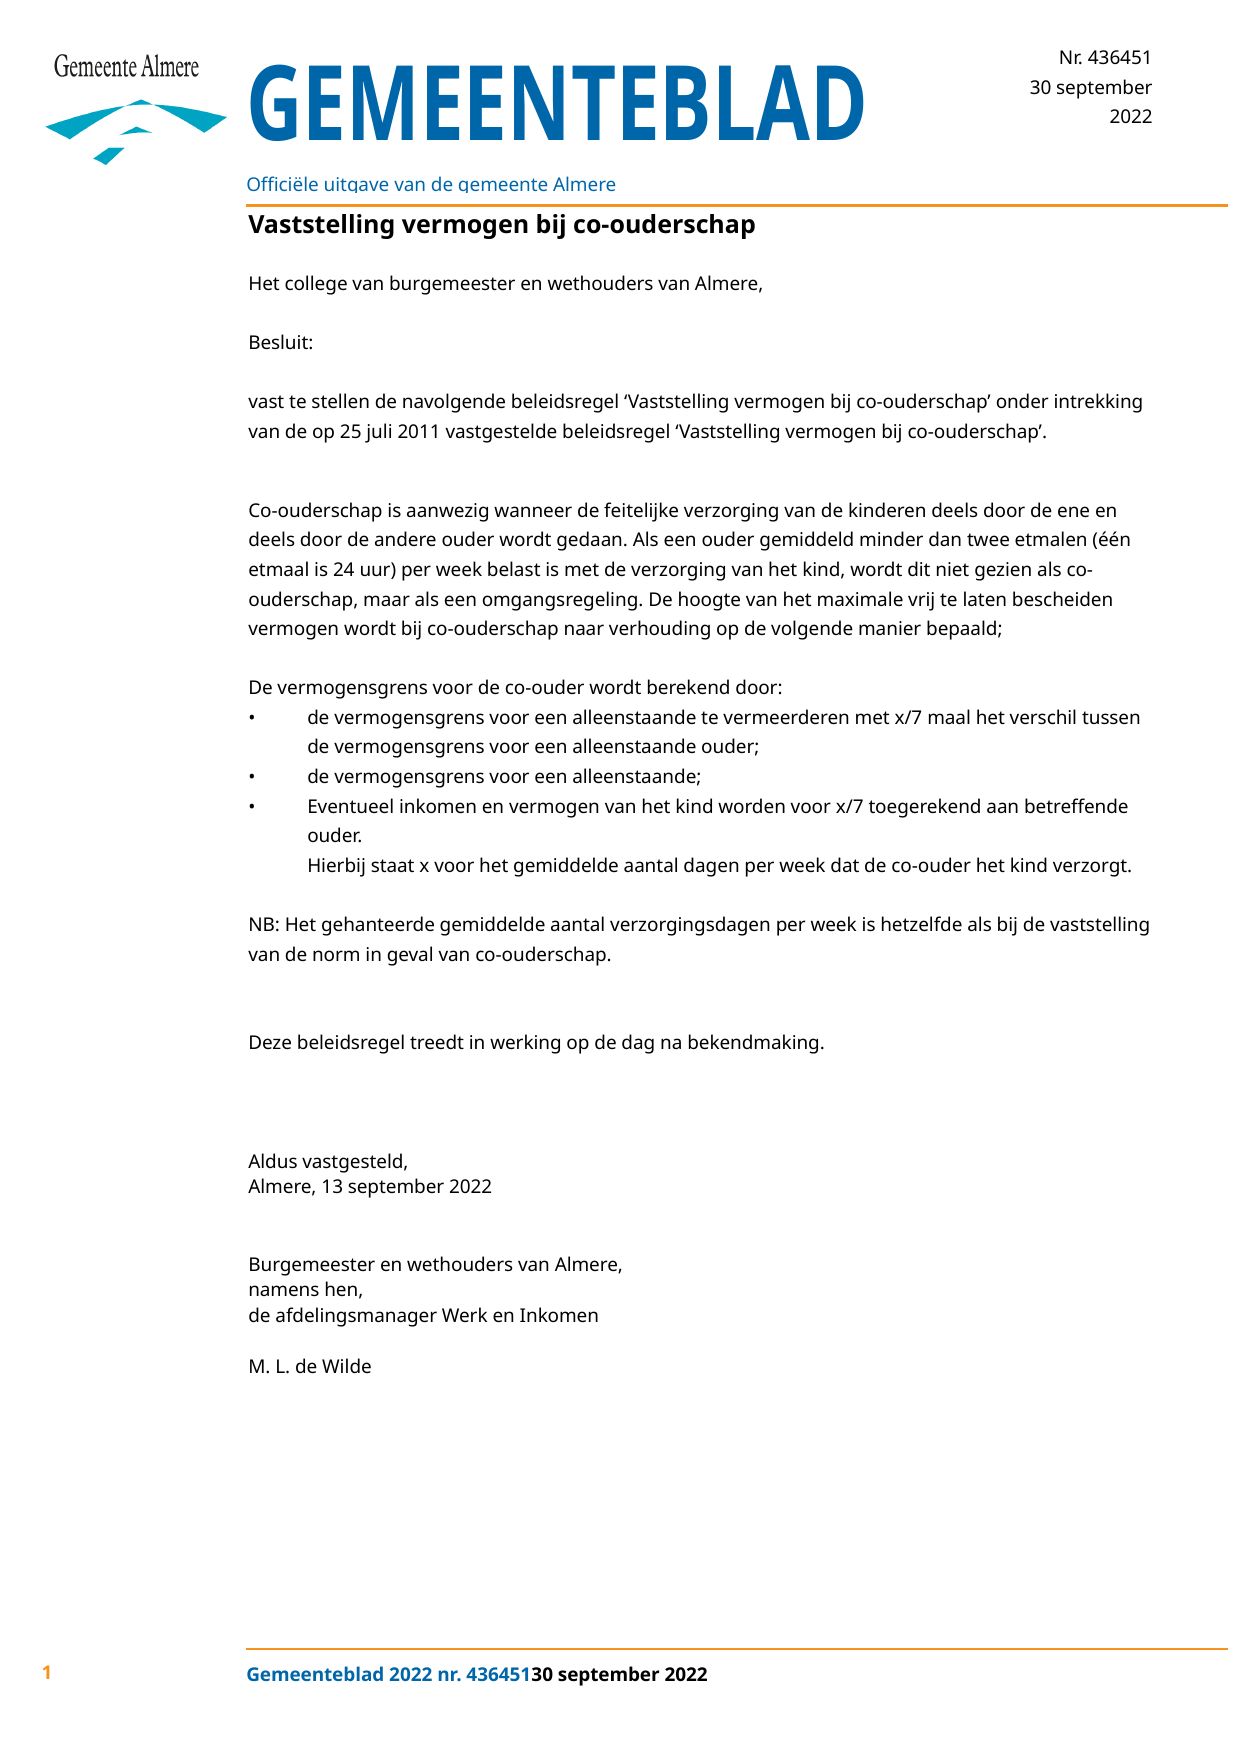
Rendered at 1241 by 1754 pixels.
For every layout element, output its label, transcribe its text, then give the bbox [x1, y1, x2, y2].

list Hierbij staat x voor het gemiddelde aantal dagen per week dat de co-ouder het kind verzorgt. [248, 852, 1152, 878]
text Vaststelling vermogen bij co-ouderschap [248, 207, 1152, 241]
list de vermogensgrens voor een alleenstaande; [248, 763, 1152, 789]
text Co-ouderschap is aanwezig wanneer de feitelijke verzorging van de kinderen deels door de ene en deels door de andere ouder wordt gedaan. Als een ouder gemiddeld minder dan twee etmalen (één etmaal is 24 uur) per week belast is met de verzorging van het kind, wordt dit niet gezien als co-ouderschap, maar als een omgangsregeling. De hoogte van het maximale vrij te laten bescheiden vermogen wordt bij co-ouderschap naar verhouding op de volgende manier bepaald; [248, 497, 1152, 641]
text Aldus vastgesteld, [248, 1148, 1152, 1174]
text vast te stellen de navolgende beleidsregel ‘Vaststelling vermogen bij co-ouderschap’ onder intrekking van de op 25 juli 2011 vastgestelde beleidsregel ‘Vaststelling vermogen bij co-ouderschap’. [248, 389, 1152, 444]
text Het college van burgemeester en wethouders van Almere, [248, 270, 1152, 296]
text Almere, 13 september 2022 [248, 1174, 1152, 1199]
list de vermogensgrens voor een alleenstaande te vermeerderen met x/7 maal het verschil tussen de vermogensgrens voor een alleenstaande ouder; [248, 704, 1152, 759]
text Deze beleidsregel treedt in werking op de dag na bekendmaking. [248, 1029, 1152, 1055]
picture [41, 47, 231, 172]
text M. L. de Wilde [248, 1354, 1152, 1379]
text de afdelingsmanager Werk en Inkomen [248, 1302, 1152, 1328]
text namens hen, [248, 1277, 1152, 1302]
text Besluit: [248, 329, 1152, 355]
list Eventueel inkomen en vermogen van het kind worden voor x/7 toegerekend aan betreffende ouder. [248, 793, 1152, 848]
text NB: Het gehanteerde gemiddelde aantal verzorgingsdagen per week is hetzelfde als bij de vaststelling van de norm in geval van co-ouderschap. [248, 911, 1152, 967]
text De vermogensgrens voor de co-ouder wordt berekend door: [248, 674, 1152, 700]
text Burgemeester en wethouders van Almere, [248, 1251, 1152, 1277]
